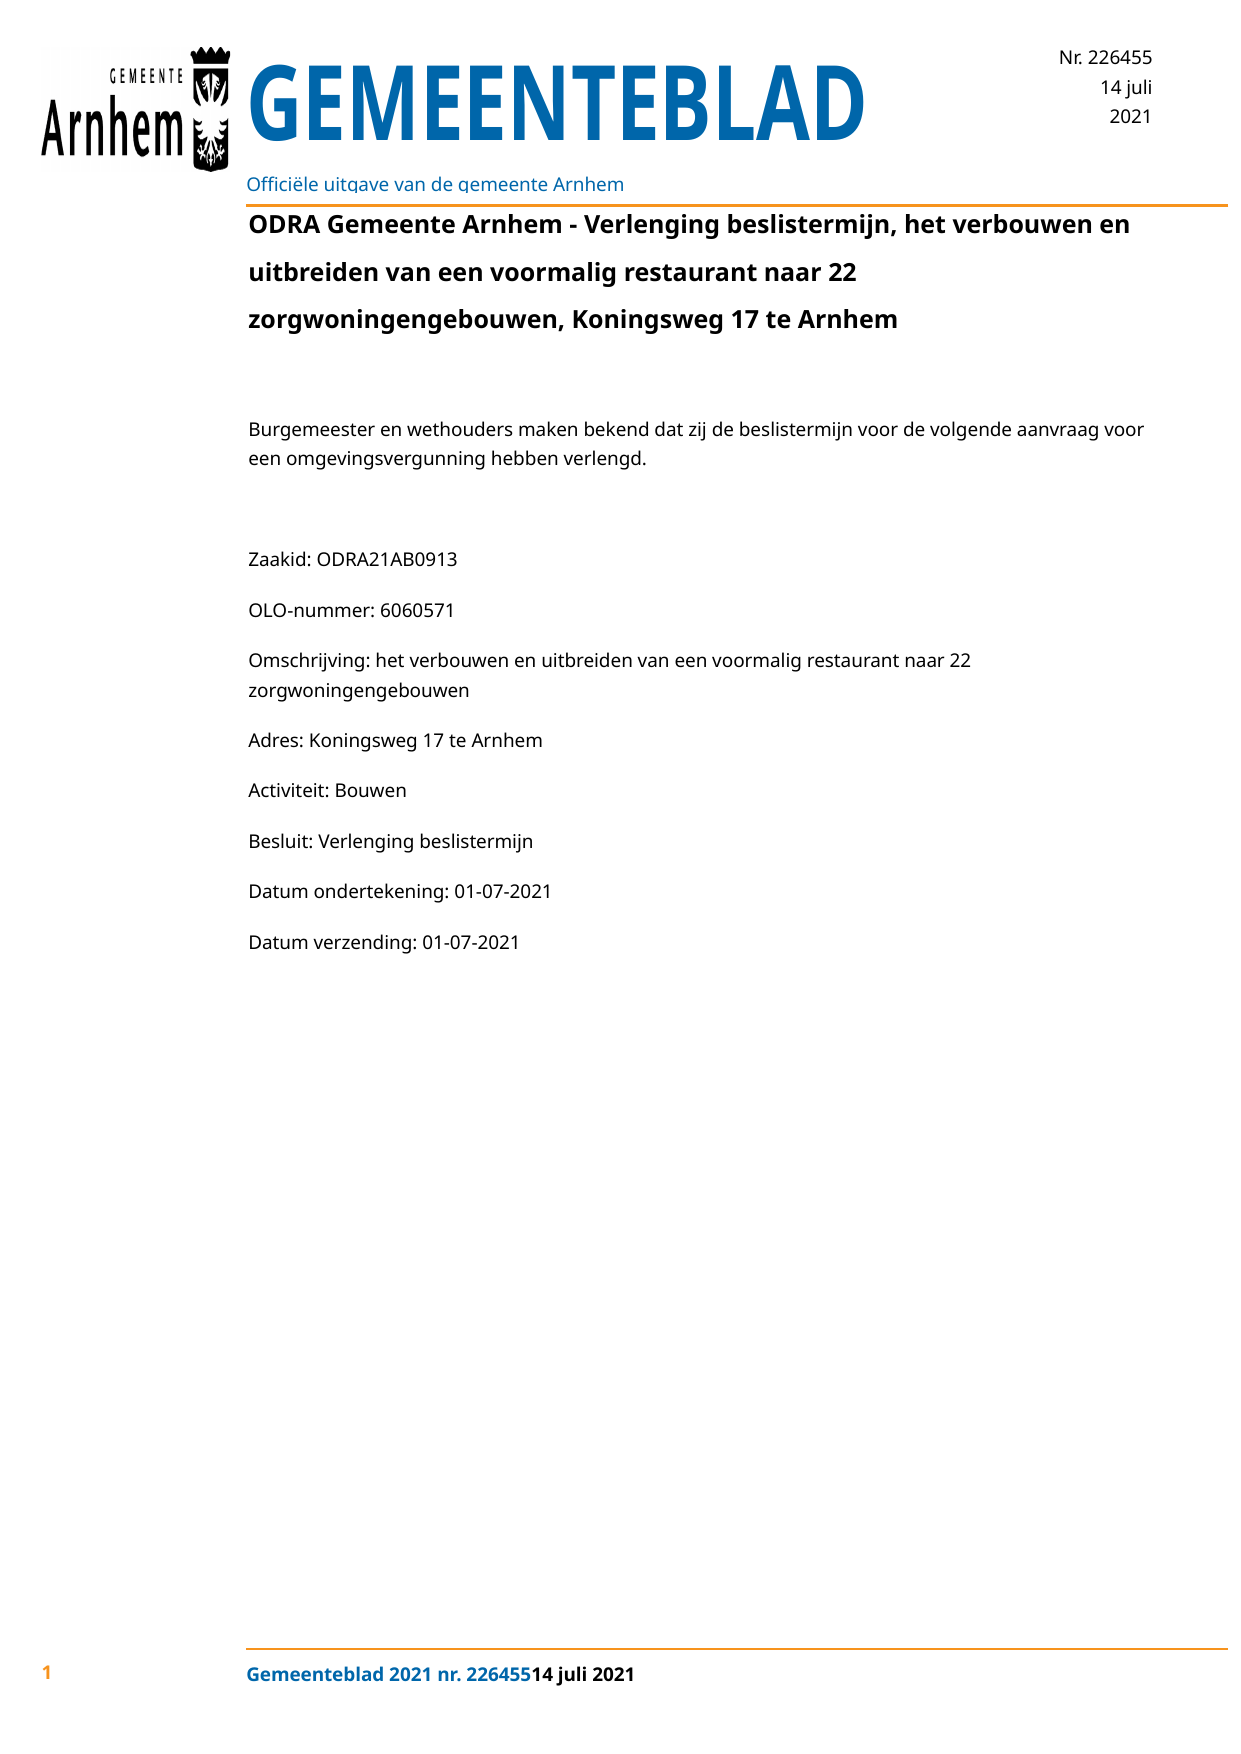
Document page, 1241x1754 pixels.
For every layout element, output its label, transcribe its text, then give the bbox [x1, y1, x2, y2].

text Adres: Koningsweg 17 te Arnhem [248, 727, 1152, 753]
text Activiteit: Bouwen [248, 778, 1152, 803]
picture [41, 47, 231, 172]
text Besluit: Verlenging beslistermijn [248, 828, 1152, 854]
text ODRA Gemeente Arnhem - Verlenging beslistermijn, het verbouwen en uitbreiden van een voormalig restaurant naar 22 zorgwoningengebouwen, Koningsweg 17 te Arnhem [248, 207, 1152, 336]
text Burgemeester en wethouders maken bekend dat zij de beslistermijn voor de volgende aanvraag voor een omgevingsvergunning hebben verlengd. [248, 416, 1152, 471]
text Omschrijving: het verbouwen en uitbreiden van een voormalig restaurant naar 22 zorgwoningengebouwen [248, 647, 1152, 702]
text OLO-nummer: 6060571 [248, 597, 1152, 622]
text Datum verzending: 01-07-2021 [248, 929, 1152, 954]
text Zaakid: ODRA21AB0913 [248, 546, 1152, 572]
text Datum ondertekening: 01-07-2021 [248, 878, 1152, 904]
